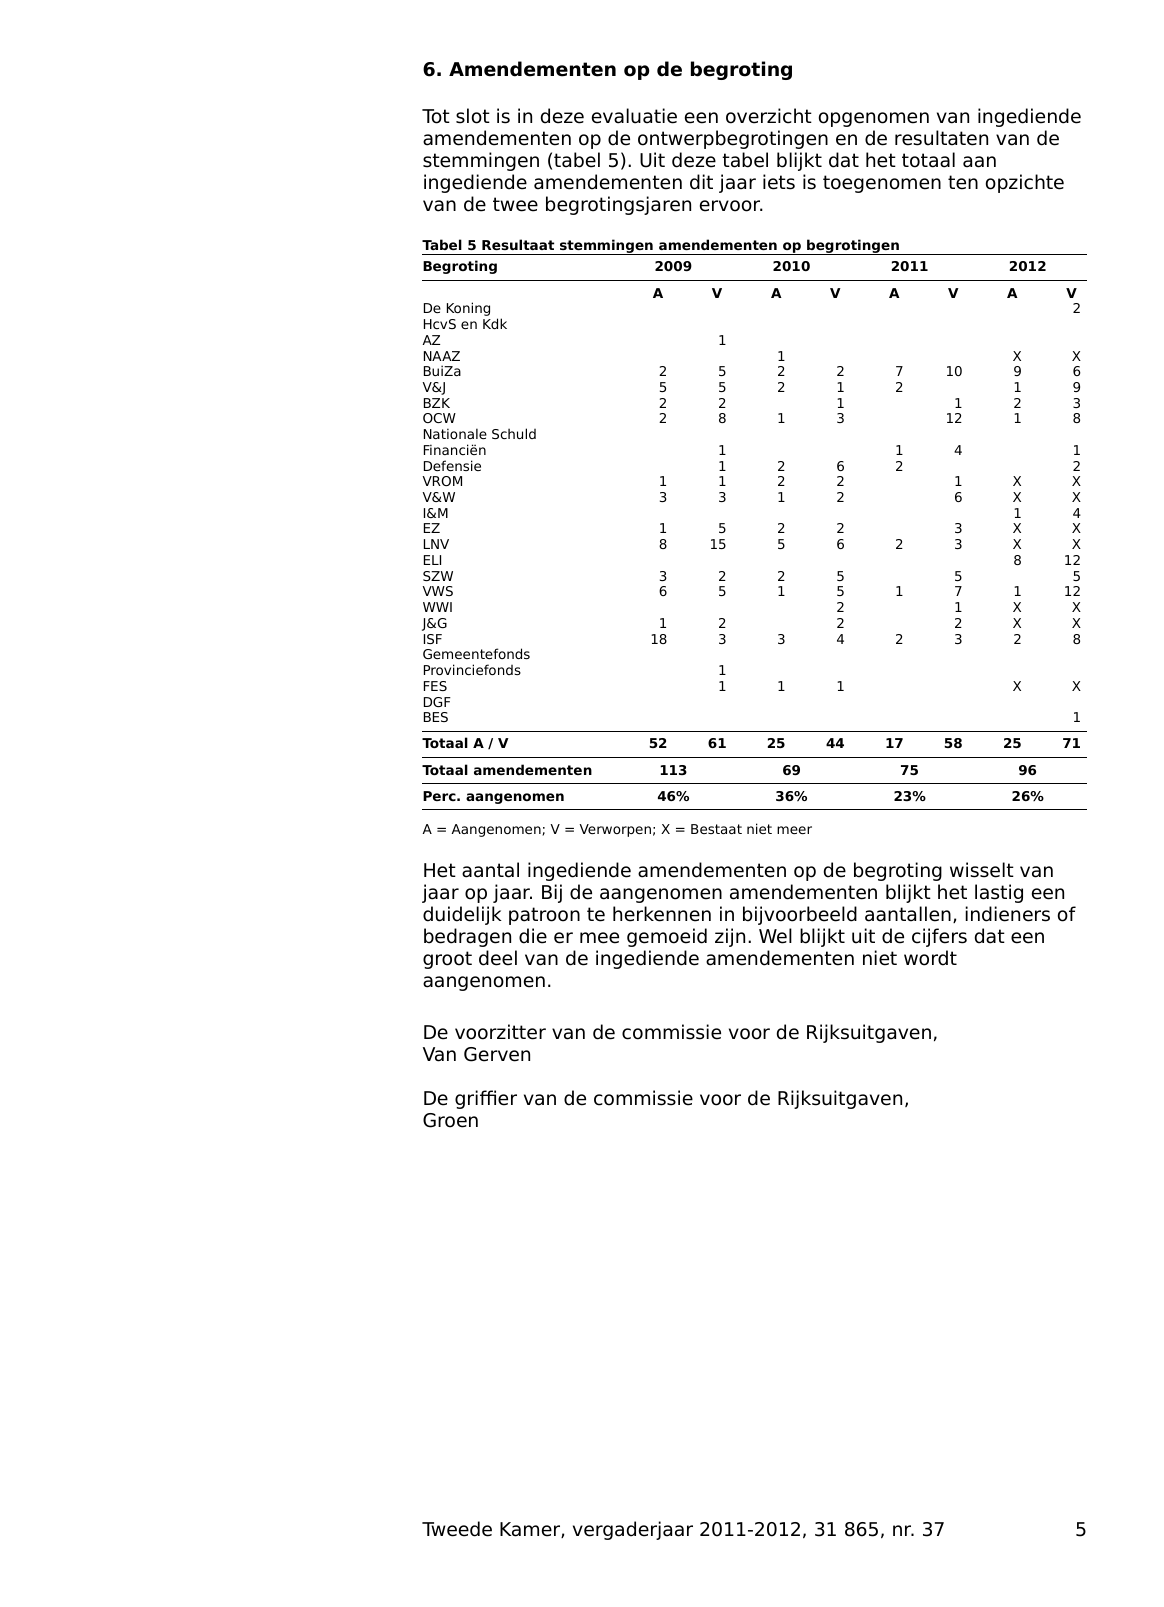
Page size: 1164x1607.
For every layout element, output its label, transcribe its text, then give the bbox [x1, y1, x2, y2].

table_cell 3 [910, 521, 968, 537]
table_cell [791, 553, 850, 568]
table_cell [673, 348, 732, 364]
table_cell [969, 443, 1027, 458]
table_cell [732, 317, 791, 333]
table_cell [850, 317, 909, 333]
table_cell 2010 [732, 255, 850, 280]
table_cell BZK [422, 396, 614, 411]
table_cell 5 [1028, 569, 1087, 584]
table_cell [910, 679, 968, 694]
table_cell [850, 348, 909, 364]
table_cell [791, 663, 850, 679]
table_cell [614, 427, 673, 443]
table_cell 1 [732, 348, 791, 364]
table_cell 12 [1028, 553, 1087, 568]
table_cell 3 [910, 631, 968, 647]
text Tot slot is in deze evaluatie een overzicht opgenomen van ingediende amendementen op de ontwerpbegrotingen en de resultaten van de stemmingen (tabel 5). Uit deze tabel blijkt dat het totaal aan ingediende amendementen dit jaar iets is toegenomen ten opzichte van de twee begrotingsjaren ervoor. [422, 106, 1087, 216]
table_cell [850, 521, 909, 537]
table_cell 3 [614, 490, 673, 506]
table_cell 2 [673, 569, 732, 584]
table_cell [614, 600, 673, 616]
table_cell V [1028, 281, 1087, 301]
table_cell 23% [850, 784, 968, 809]
table_cell 2 [791, 364, 850, 380]
table_cell 69 [732, 758, 850, 783]
table_cell X [969, 474, 1027, 490]
table_cell [910, 348, 968, 364]
subtitle 6. Amendementen op de begroting [422, 59, 1087, 81]
table_cell 61 [673, 732, 732, 757]
table_cell 6 [614, 584, 673, 600]
table_cell [969, 317, 1027, 333]
table_cell 4 [791, 631, 850, 647]
table_cell [910, 380, 968, 396]
table_cell [969, 663, 1027, 679]
table_cell 2009 [614, 255, 732, 280]
table_cell [910, 333, 968, 348]
table_cell 18 [614, 631, 673, 647]
table_cell 1 [614, 474, 673, 490]
table_cell 12 [910, 411, 968, 427]
table_cell [673, 427, 732, 443]
table_cell [850, 679, 909, 694]
table_cell [850, 663, 909, 679]
table_cell [673, 647, 732, 663]
table_cell 5 [673, 584, 732, 600]
table_cell [673, 694, 732, 710]
table_cell X [969, 616, 1027, 631]
table_cell [732, 553, 791, 568]
table_cell 5 [673, 364, 732, 380]
table_cell 2 [791, 521, 850, 537]
table_cell 71 [1028, 732, 1087, 757]
table_cell Perc. aangenomen [422, 784, 614, 809]
table_cell [969, 694, 1027, 710]
table_cell 3 [673, 631, 732, 647]
table_cell 75 [850, 758, 968, 783]
table_cell Totaal A / V [422, 732, 614, 757]
table_cell 8 [614, 537, 673, 553]
table_cell [1028, 647, 1087, 663]
table_cell 7 [910, 584, 968, 600]
table_cell V&J [422, 380, 614, 396]
table_cell 2 [614, 411, 673, 427]
table_cell [1028, 694, 1087, 710]
table_cell 17 [850, 732, 909, 757]
table_cell 15 [673, 537, 732, 553]
table_cell X [969, 679, 1027, 694]
table_cell [1028, 317, 1087, 333]
table_cell [910, 317, 968, 333]
table_cell 6 [791, 459, 850, 474]
table_cell 2011 [850, 255, 968, 280]
table_cell [614, 301, 673, 317]
table_cell [732, 647, 791, 663]
table_cell 2 [791, 600, 850, 616]
table_cell 1 [673, 663, 732, 679]
table_cell [791, 694, 850, 710]
table_cell [910, 710, 968, 731]
table_cell [614, 694, 673, 710]
table_cell X [969, 348, 1027, 364]
table_cell 8 [1028, 631, 1087, 647]
table_cell [969, 569, 1027, 584]
table_cell [910, 506, 968, 521]
table_cell [791, 443, 850, 458]
table_cell X [1028, 521, 1087, 537]
table_cell 25 [969, 732, 1027, 757]
table_cell [673, 710, 732, 731]
table_cell ELI [422, 553, 614, 568]
table_cell [673, 553, 732, 568]
table_cell Gemeentefonds [422, 647, 614, 663]
table_cell [673, 600, 732, 616]
table_cell [732, 301, 791, 317]
table_cell X [969, 490, 1027, 506]
table_cell [614, 647, 673, 663]
table_cell [732, 443, 791, 458]
table_cell 2 [732, 569, 791, 584]
table_cell [614, 348, 673, 364]
table_cell 9 [969, 364, 1027, 380]
table_cell [850, 396, 909, 411]
table_cell 2 [850, 380, 909, 396]
table_header Tabel 5 Resultaat stemmingen amendementen op begrotingen [422, 238, 1087, 253]
table_cell 2 [791, 616, 850, 631]
table_cell 1 [969, 411, 1027, 427]
table_cell 2 [850, 631, 909, 647]
table_cell 3 [673, 490, 732, 506]
table_cell 3 [614, 569, 673, 584]
table_cell Totaal amendementen [422, 758, 614, 783]
table_cell A [850, 281, 909, 301]
table_cell 7 [850, 364, 909, 380]
table_cell [969, 459, 1027, 474]
table_cell 6 [910, 490, 968, 506]
table_cell 2012 [969, 255, 1087, 280]
table_cell 1 [791, 396, 850, 411]
table_cell 2 [791, 474, 850, 490]
table_cell [1028, 333, 1087, 348]
table_cell 1 [791, 679, 850, 694]
table_cell 2 [1028, 301, 1087, 317]
table_cell J&G [422, 616, 614, 631]
text Het aantal ingediende amendementen op de begroting wisselt van jaar op jaar. Bij de aangenomen amendementen blijkt het lastig een duidelijk patroon te herkennen in bijvoorbeeld aantallen, indieners of bedragen die er mee gemoeid zijn. Wel blijkt uit de cijfers dat een groot deel van de ingediende amendementen niet wordt aangenomen. [422, 860, 1087, 992]
table_cell Financiën [422, 443, 614, 458]
table_cell 1 [969, 506, 1027, 521]
table_cell 5 [673, 521, 732, 537]
table_cell [910, 459, 968, 474]
table_cell 52 [614, 732, 673, 757]
table_cell EZ [422, 521, 614, 537]
table_cell 2 [732, 459, 791, 474]
table_cell A [732, 281, 791, 301]
table_cell BuiZa [422, 364, 614, 380]
table_cell 26% [969, 784, 1087, 809]
table_cell X [1028, 474, 1087, 490]
table_cell WWI [422, 600, 614, 616]
table_cell ISF [422, 631, 614, 647]
table_cell [969, 333, 1027, 348]
table_cell A = Aangenomen; V = Verworpen; X = Bestaat niet meer [422, 810, 1087, 837]
table_cell Begroting [422, 255, 614, 280]
table_cell [614, 459, 673, 474]
table_cell V&W [422, 490, 614, 506]
table_cell FES [422, 679, 614, 694]
table_cell 1 [732, 584, 791, 600]
text De griffier van de commissie voor de Rijksuitgaven, Groen [422, 1088, 1087, 1132]
table_cell 3 [910, 537, 968, 553]
table_cell 1 [732, 490, 791, 506]
table_cell [732, 616, 791, 631]
table_cell BES [422, 710, 614, 731]
table_cell 2 [673, 616, 732, 631]
table_cell 3 [791, 411, 850, 427]
table_cell 1 [673, 333, 732, 348]
table_cell 1 [732, 679, 791, 694]
table_cell 4 [1028, 506, 1087, 521]
table_cell [910, 647, 968, 663]
table_cell V [673, 281, 732, 301]
table_cell 1 [732, 411, 791, 427]
table_cell [614, 317, 673, 333]
table_cell 1 [910, 474, 968, 490]
table_cell X [1028, 490, 1087, 506]
table_cell 6 [791, 537, 850, 553]
table_cell 3 [732, 631, 791, 647]
table_cell [969, 427, 1027, 443]
table_cell 1 [969, 380, 1027, 396]
table_cell 9 [1028, 380, 1087, 396]
table_cell NAAZ [422, 348, 614, 364]
table_cell [850, 301, 909, 317]
table_cell 36% [732, 784, 850, 809]
table_cell 1 [969, 584, 1027, 600]
table_cell [791, 348, 850, 364]
table_cell 8 [969, 553, 1027, 568]
table_cell 2 [673, 396, 732, 411]
table_cell 1 [673, 459, 732, 474]
table_cell 1 [614, 521, 673, 537]
table_cell X [969, 600, 1027, 616]
table_cell 2 [732, 521, 791, 537]
table_cell OCW [422, 411, 614, 427]
table_cell [850, 553, 909, 568]
table_cell [850, 694, 909, 710]
table_cell [732, 694, 791, 710]
table_cell [850, 506, 909, 521]
table_cell 5 [732, 537, 791, 553]
table_cell [732, 600, 791, 616]
table_cell 5 [673, 380, 732, 396]
table_cell Provinciefonds [422, 663, 614, 679]
table_cell 3 [1028, 396, 1087, 411]
table_cell [614, 663, 673, 679]
table_cell 2 [850, 459, 909, 474]
table_cell [969, 301, 1027, 317]
table_cell 1 [673, 474, 732, 490]
table_cell [614, 443, 673, 458]
table_cell [422, 281, 614, 301]
table_cell [732, 663, 791, 679]
table_cell [910, 427, 968, 443]
table_cell [850, 490, 909, 506]
table_cell [673, 301, 732, 317]
table_cell [850, 710, 909, 731]
table_cell 1 [910, 396, 968, 411]
table_cell X [1028, 679, 1087, 694]
table_cell [732, 710, 791, 731]
table_cell [673, 317, 732, 333]
table_cell [791, 317, 850, 333]
table_cell 2 [850, 537, 909, 553]
table_cell LNV [422, 537, 614, 553]
table_cell 2 [732, 380, 791, 396]
table_cell A [614, 281, 673, 301]
table_cell V [910, 281, 968, 301]
table_cell 1 [614, 616, 673, 631]
table_cell 25 [732, 732, 791, 757]
table_cell X [1028, 616, 1087, 631]
table_cell 1 [673, 679, 732, 694]
table_cell 1 [910, 600, 968, 616]
table_cell DGF [422, 694, 614, 710]
table_cell 2 [614, 396, 673, 411]
table_cell [910, 301, 968, 317]
table_cell 2 [732, 474, 791, 490]
table_cell [791, 427, 850, 443]
text De voorzitter van de commissie voor de Rijksuitgaven, Van Gerven [422, 1022, 1087, 1066]
table_cell 5 [791, 569, 850, 584]
table_cell X [1028, 537, 1087, 553]
table_cell VWS [422, 584, 614, 600]
table_cell 5 [791, 584, 850, 600]
table_cell 5 [910, 569, 968, 584]
table_cell Nationale Schuld [422, 427, 614, 443]
table_cell [614, 333, 673, 348]
table_cell 4 [910, 443, 968, 458]
table_cell [791, 301, 850, 317]
table_cell [732, 506, 791, 521]
table_cell [850, 333, 909, 348]
table_cell 2 [732, 364, 791, 380]
table_cell 2 [969, 631, 1027, 647]
table_cell [850, 600, 909, 616]
table_cell A [969, 281, 1027, 301]
table_cell SZW [422, 569, 614, 584]
table_cell [850, 411, 909, 427]
table_cell [614, 506, 673, 521]
table_cell 1 [1028, 710, 1087, 731]
table_cell X [1028, 348, 1087, 364]
table_cell 58 [910, 732, 968, 757]
table_cell 1 [673, 443, 732, 458]
table_cell HcvS en Kdk [422, 317, 614, 333]
table_cell [614, 710, 673, 731]
table_cell [614, 679, 673, 694]
table_cell 6 [1028, 364, 1087, 380]
table_cell [850, 474, 909, 490]
table_cell [614, 553, 673, 568]
table_cell [1028, 663, 1087, 679]
table_cell 8 [1028, 411, 1087, 427]
table_cell [850, 616, 909, 631]
table_cell [1028, 427, 1087, 443]
table_cell [910, 663, 968, 679]
table_cell [732, 396, 791, 411]
table_cell [969, 647, 1027, 663]
table_cell X [969, 537, 1027, 553]
table_cell 2 [614, 364, 673, 380]
table_cell 113 [614, 758, 732, 783]
table_cell X [969, 521, 1027, 537]
table_cell 12 [1028, 584, 1087, 600]
table_cell 2 [791, 490, 850, 506]
table_cell [969, 710, 1027, 731]
table_cell 10 [910, 364, 968, 380]
table_cell Defensie [422, 459, 614, 474]
table_cell [850, 427, 909, 443]
table_cell [732, 427, 791, 443]
table_cell V [791, 281, 850, 301]
table_cell 96 [969, 758, 1087, 783]
table_cell X [1028, 600, 1087, 616]
table_cell [791, 506, 850, 521]
table_cell [732, 333, 791, 348]
table_cell [791, 333, 850, 348]
table_cell [910, 694, 968, 710]
table_cell 5 [614, 380, 673, 396]
table_cell 1 [850, 443, 909, 458]
table_cell [673, 506, 732, 521]
table_cell 46% [614, 784, 732, 809]
table_cell 8 [673, 411, 732, 427]
table_cell VROM [422, 474, 614, 490]
table_cell 1 [1028, 443, 1087, 458]
table_cell 1 [850, 584, 909, 600]
table_cell 1 [791, 380, 850, 396]
table_cell [850, 569, 909, 584]
table_cell AZ [422, 333, 614, 348]
table_cell [791, 647, 850, 663]
table_cell I&M [422, 506, 614, 521]
table_cell De Koning [422, 301, 614, 317]
table_cell 2 [969, 396, 1027, 411]
table_cell [910, 553, 968, 568]
table_cell [850, 647, 909, 663]
table_cell [791, 710, 850, 731]
table_cell 2 [1028, 459, 1087, 474]
table_cell 2 [910, 616, 968, 631]
table_cell 44 [791, 732, 850, 757]
